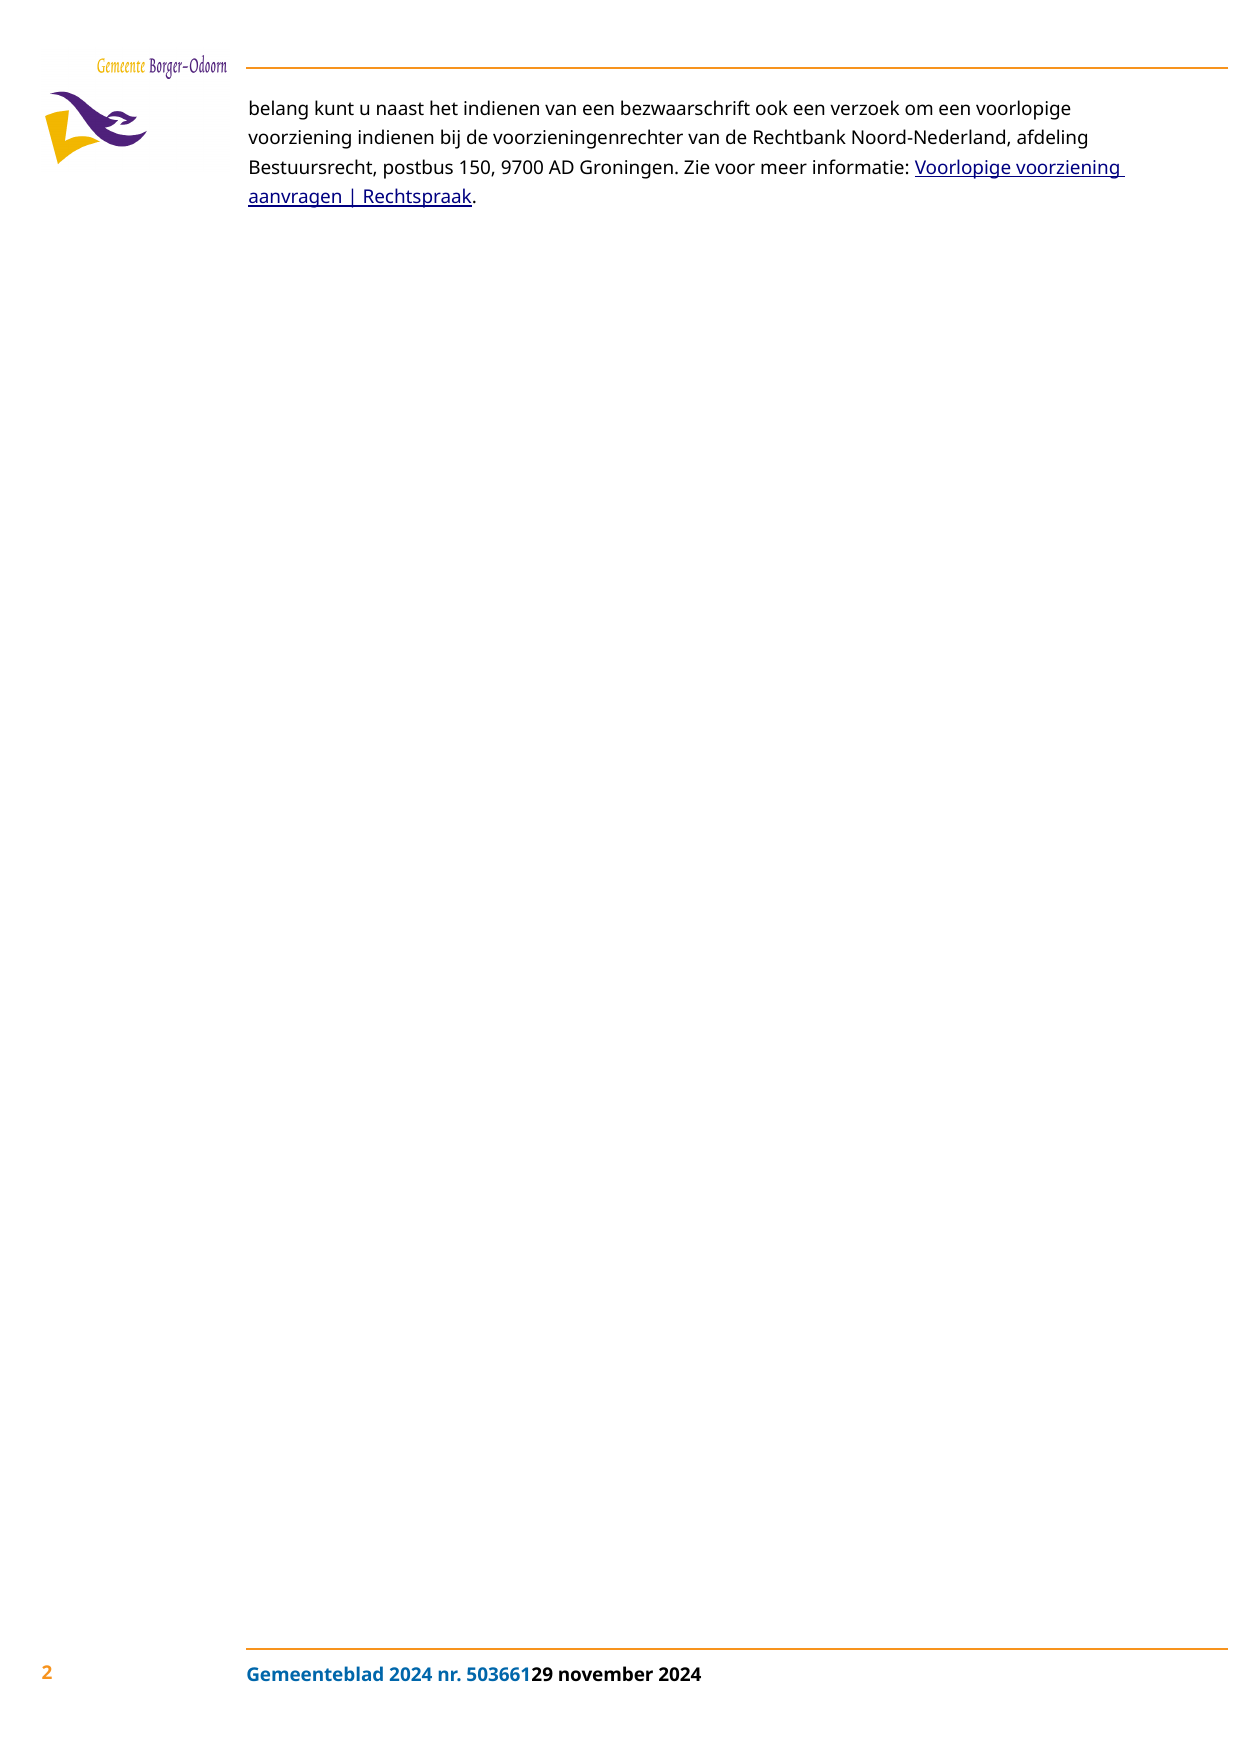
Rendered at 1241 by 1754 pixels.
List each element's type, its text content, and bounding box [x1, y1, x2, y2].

text belang kunt u naast het indienen van een bezwaarschrift ook een verzoek om een voorlopige voorziening indienen bij de voorzieningenrechter van de Rechtbank Noord-Nederland, afdeling Bestuursrecht, postbus 150, 9700 AD Groningen. Zie voor meer informatie: Voorlopige voorziening aanvragen | Rechtspraak. [248, 95, 1152, 209]
picture [41, 47, 231, 172]
